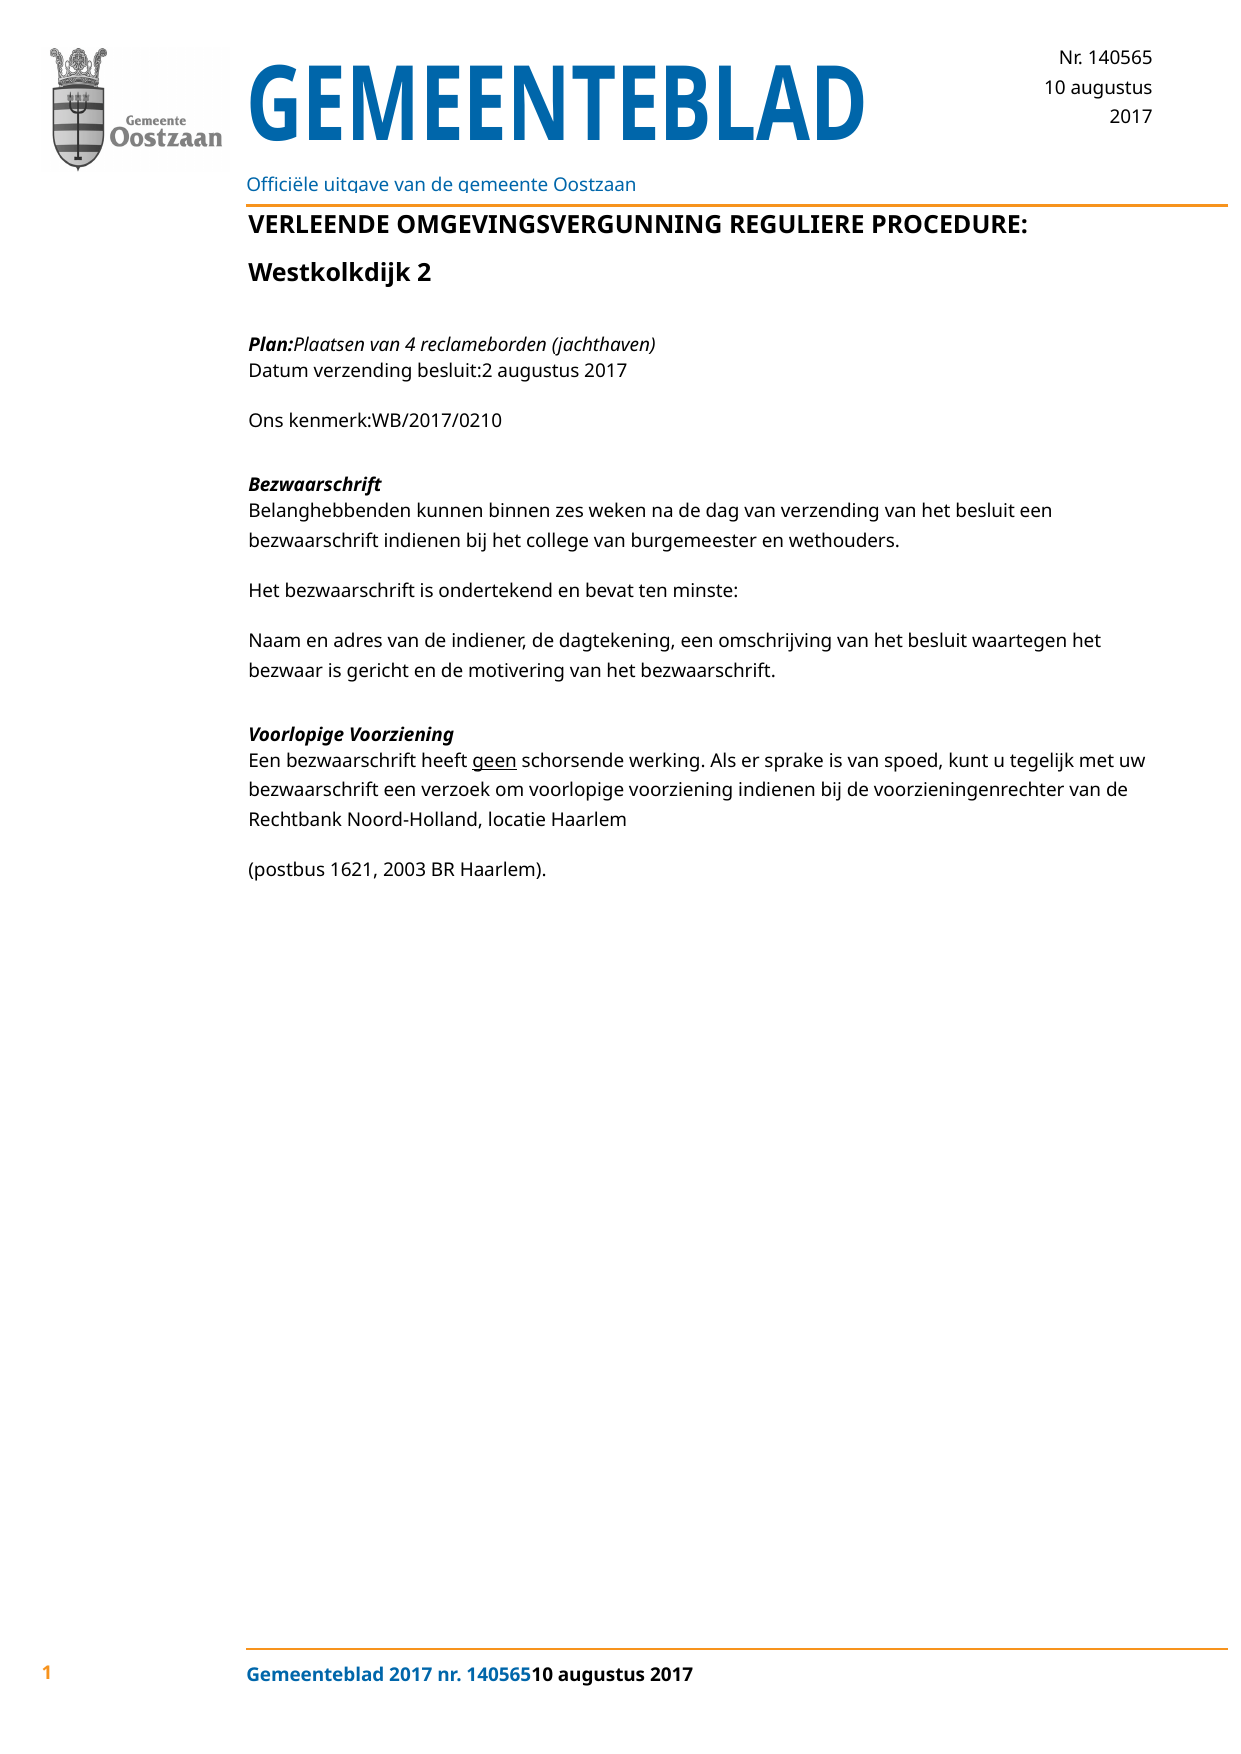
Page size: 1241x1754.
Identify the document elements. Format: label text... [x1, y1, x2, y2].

text Belanghebbenden kunnen binnen zes weken na de dag van verzending van het besluit een bezwaarschrift indienen bij het college van burgemeester en wethouders. [248, 497, 1152, 553]
text Naam en adres van de indiener, de dagtekening, een omschrijving van het besluit waartegen het bezwaar is gericht en de motivering van het bezwaarschrift. [248, 628, 1152, 683]
text Datum verzending besluit:2 augustus 2017 [248, 357, 1152, 383]
text Het bezwaarschrift is ondertekend en bevat ten minste: [248, 577, 1152, 603]
text Bezwaarschrift [248, 472, 1152, 497]
text Ons kenmerk:WB/2017/0210 [248, 408, 1152, 433]
text Plan:Plaatsen van 4 reclameborden (jachthaven) [248, 331, 1152, 357]
text Voorlopige Voorziening [248, 721, 1152, 747]
text VERLEENDE OMGEVINGSVERGUNNING REGULIERE PROCEDURE: Westkolkdijk 2 [248, 207, 1152, 288]
text (postbus 1621, 2003 BR Haarlem). [248, 857, 1152, 882]
picture [41, 47, 231, 172]
text Een bezwaarschrift heeft geen schorsende werking. Als er sprake is van spoed, kunt u tegelijk met uw bezwaarschrift een verzoek om voorlopige voorziening indienen bij de voorzieningenrechter van de Rechtbank Noord-Holland, locatie Haarlem [248, 747, 1152, 832]
